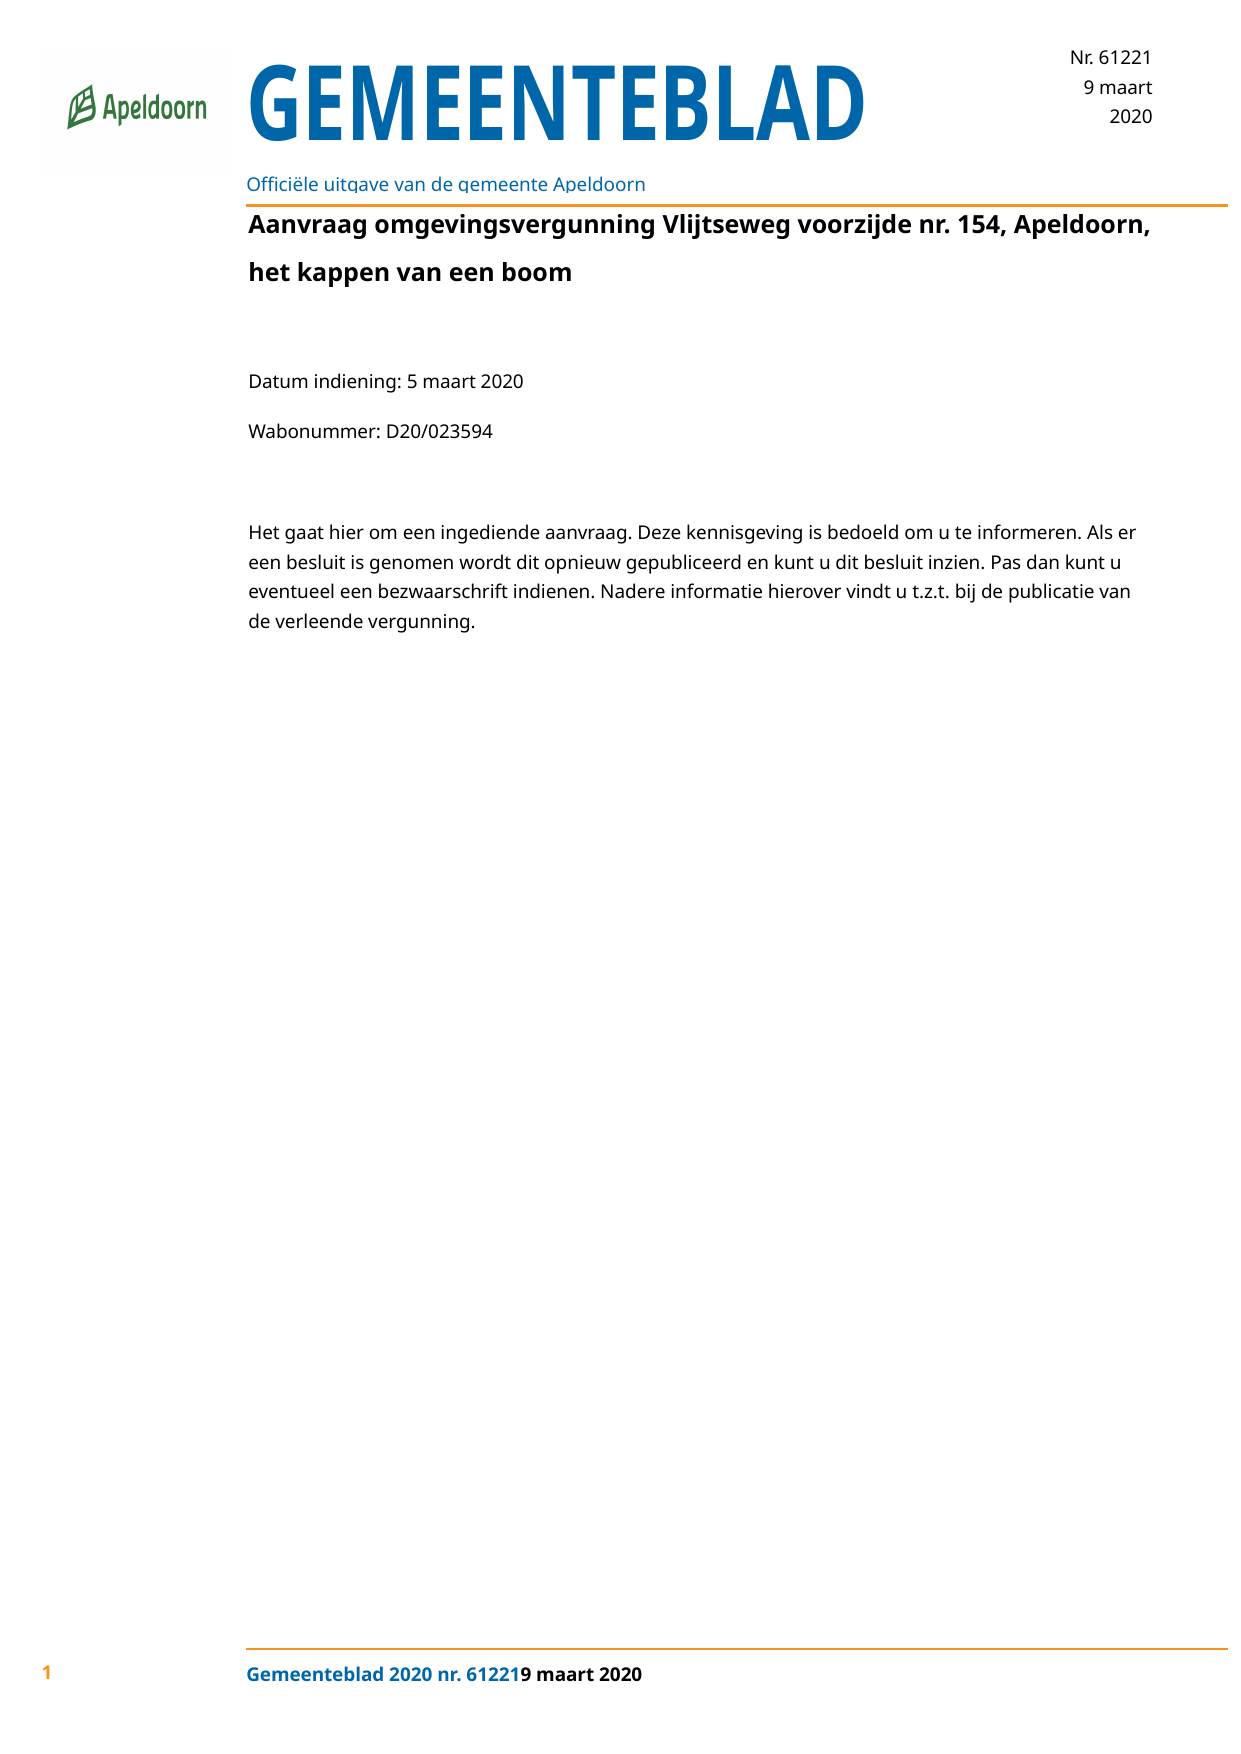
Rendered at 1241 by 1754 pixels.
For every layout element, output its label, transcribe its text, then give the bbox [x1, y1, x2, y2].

picture [41, 47, 231, 172]
text Aanvraag omgevingsvergunning Vlijtseweg voorzijde nr. 154, Apeldoorn, het kappen van een boom [248, 207, 1152, 288]
text Wabonummer: D20/023594 [248, 419, 1152, 444]
text Datum indiening: 5 maart 2020 [248, 368, 1152, 394]
text Het gaat hier om een ingediende aanvraag. Deze kennisgeving is bedoeld om u te informeren. Als er een besluit is genomen wordt dit opnieuw gepubliceerd en kunt u dit besluit inzien. Pas dan kunt u eventueel een bezwaarschrift indienen. Nadere informatie hierover vindt u t.z.t. bij de publicatie van de verleende vergunning. [248, 519, 1152, 634]
